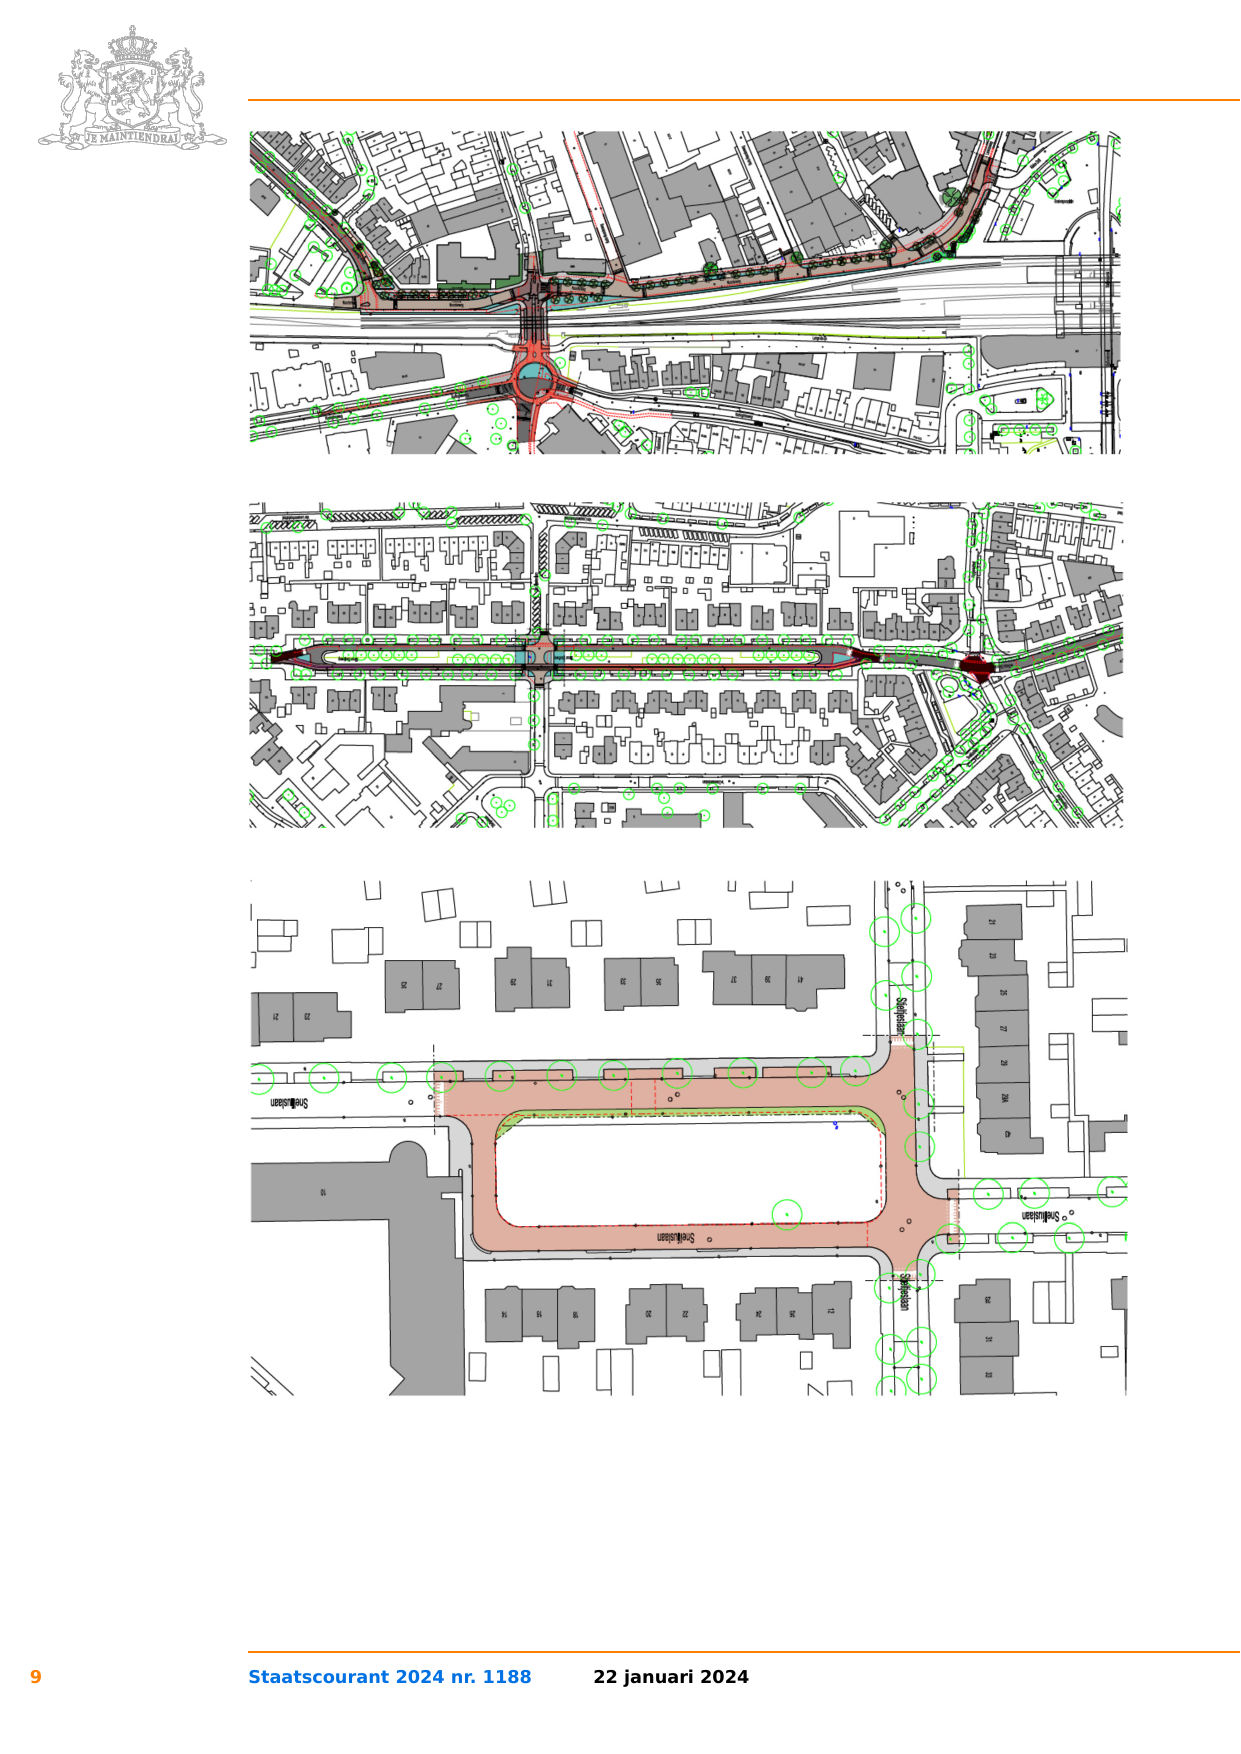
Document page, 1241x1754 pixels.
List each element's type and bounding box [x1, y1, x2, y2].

picture [248, 130, 1128, 455]
picture [248, 873, 1128, 1399]
picture [38, 25, 227, 150]
picture [248, 498, 1128, 830]
